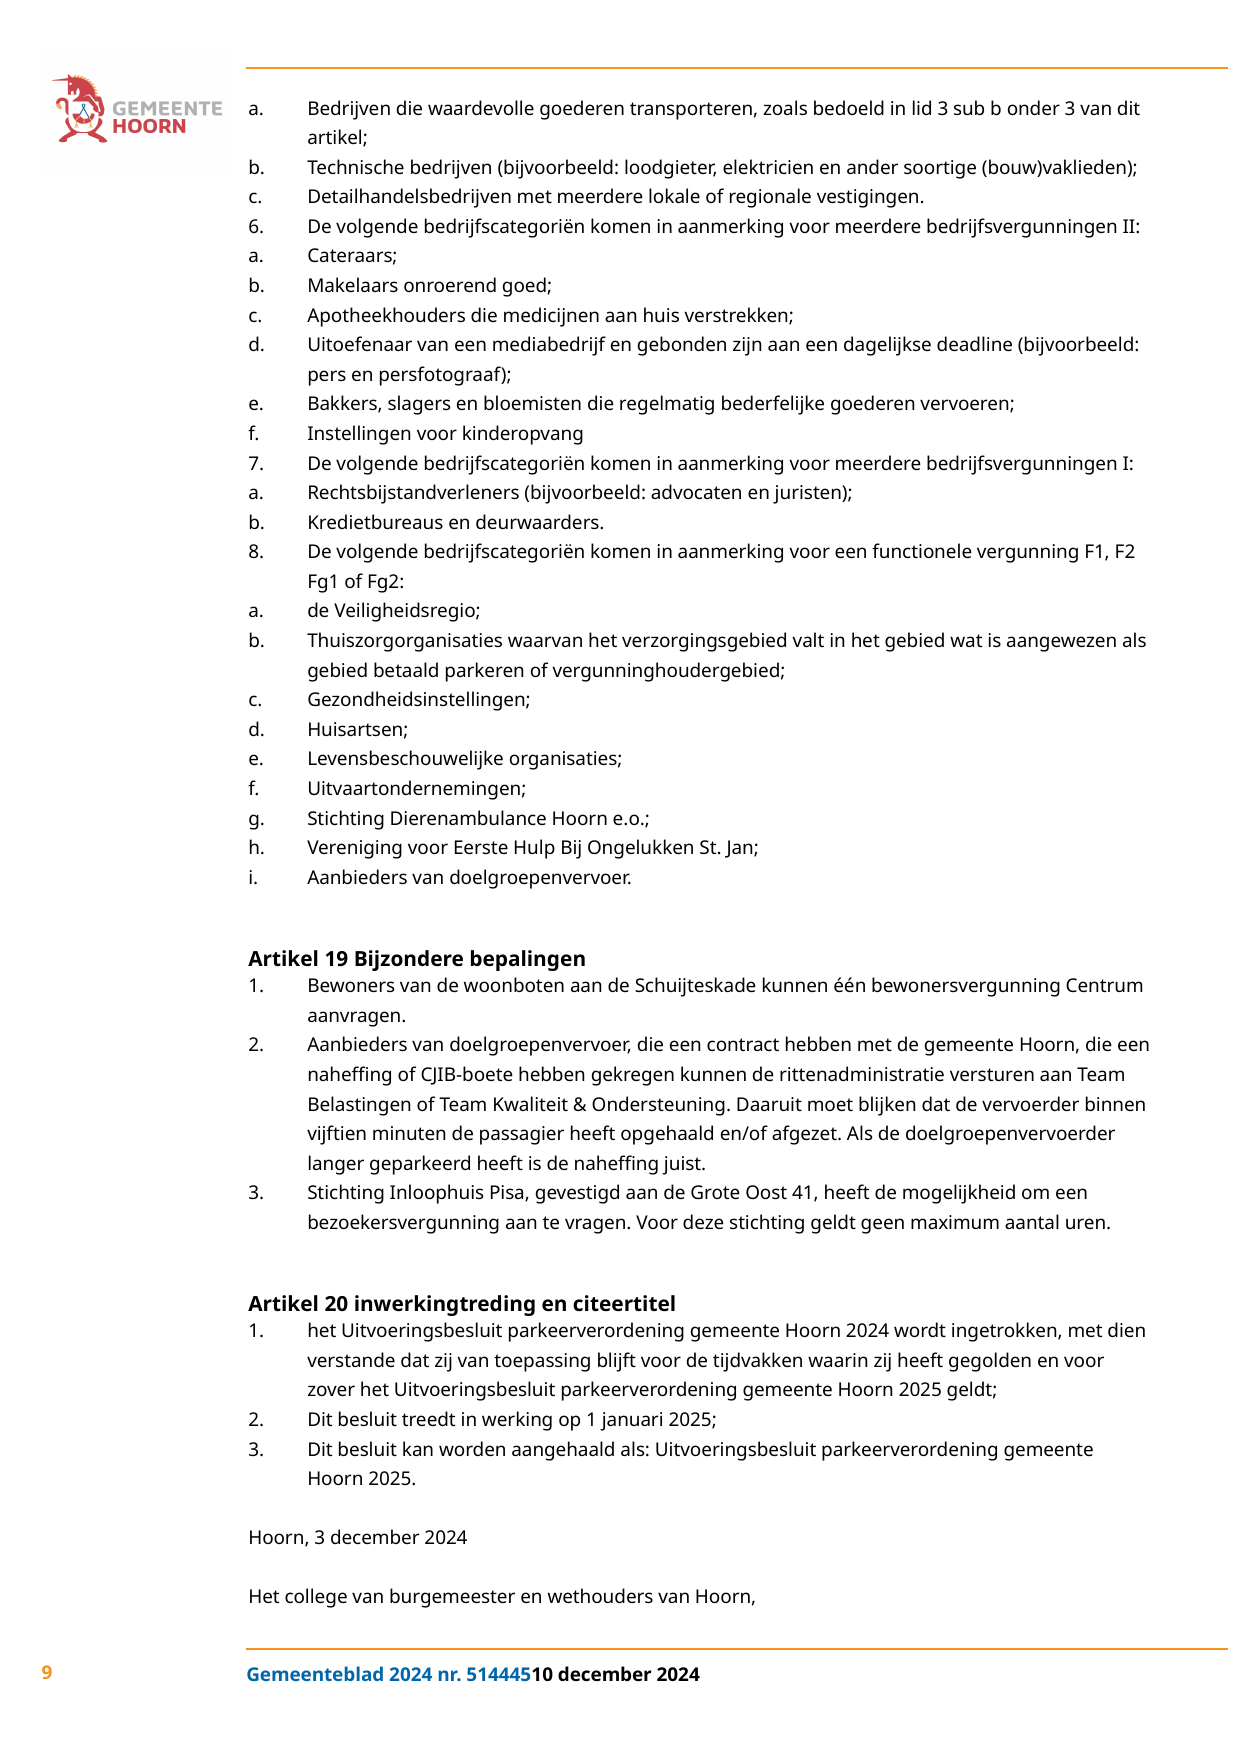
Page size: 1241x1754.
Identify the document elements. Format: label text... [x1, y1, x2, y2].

text Hoorn, 3 december 2024 [248, 1524, 1152, 1550]
list De volgende bedrijfscategoriën komen in aanmerking voor meerdere bedrijfsvergunningen II: [248, 213, 1152, 239]
list Instellingen voor kinderopvang [248, 420, 1152, 446]
list Huisartsen; [248, 716, 1152, 742]
list Stichting Inloophuis Pisa, gevestigd aan de Grote Oost 41, heeft de mogelijkheid om een bezoekersvergunning aan te vragen. Voor deze stichting geldt geen maximum aantal uren. [248, 1179, 1152, 1235]
list Bewoners van de woonboten aan de Schuijteskade kunnen één bewonersvergunning Centrum aanvragen. [248, 972, 1152, 1028]
list De volgende bedrijfscategoriën komen in aanmerking voor een functionele vergunning F1, F2 Fg1 of Fg2: [248, 538, 1152, 594]
list Levensbeschouwelijke organisaties; [248, 746, 1152, 771]
list Technische bedrijven (bijvoorbeeld: loodgieter, elektricien en ander soortige (bouw)vaklieden); [248, 154, 1152, 180]
list Stichting Dierenambulance Hoorn e.o.; [248, 805, 1152, 831]
picture [41, 47, 231, 172]
list Aanbieders van doelgroepenvervoer. [248, 864, 1152, 890]
list Vereniging voor Eerste Hulp Bij Ongelukken St. Jan; [248, 834, 1152, 860]
list Apotheekhouders die medicijnen aan huis verstrekken; [248, 302, 1152, 328]
list het Uitvoeringsbesluit parkeerverordening gemeente Hoorn 2024 wordt ingetrokken, met dien verstande dat zij van toepassing blijft voor de tijdvakken waarin zij heeft gegolden en voor zover het Uitvoeringsbesluit parkeerverordening gemeente Hoorn 2025 geldt; [248, 1317, 1152, 1402]
list Dit besluit kan worden aangehaald als: Uitvoeringsbesluit parkeerverordening gemeente Hoorn 2025. [248, 1436, 1152, 1491]
list Thuiszorgorganisaties waarvan het verzorgingsgebied valt in het gebied wat is aangewezen als gebied betaald parkeren of vergunninghoudergebied; [248, 627, 1152, 683]
list Dit besluit treedt in werking op 1 januari 2025; [248, 1406, 1152, 1432]
list Aanbieders van doelgroepenvervoer, die een contract hebben met de gemeente Hoorn, die een naheffing of CJIB-boete hebben gekregen kunnen de rittenadministratie versturen aan Team Belastingen of Team Kwaliteit & Ondersteuning. Daaruit moet blijken dat de vervoerder binnen vijftien minuten de passagier heeft opgehaald en/of afgezet. Als de doelgroepenvervoerder langer geparkeerd heeft is de naheffing juist. [248, 1032, 1152, 1176]
text Het college van burgemeester en wethouders van Hoorn, [248, 1584, 1152, 1609]
list De volgende bedrijfscategoriën komen in aanmerking voor meerdere bedrijfsvergunningen I: [248, 450, 1152, 476]
list Gezondheidsinstellingen; [248, 686, 1152, 712]
list Bakkers, slagers en bloemisten die regelmatig bederfelijke goederen vervoeren; [248, 391, 1152, 416]
list Kredietbureaus en deurwaarders. [248, 509, 1152, 535]
list Makelaars onroerend goed; [248, 272, 1152, 298]
text Artikel 19 Bijzondere bepalingen [248, 944, 1152, 972]
list Detailhandelsbedrijven met meerdere lokale of regionale vestigingen. [248, 183, 1152, 209]
list Uitvaartondernemingen; [248, 775, 1152, 801]
text Artikel 20 inwerkingtreding en citeertitel [248, 1289, 1152, 1317]
list Bedrijven die waardevolle goederen transporteren, zoals bedoeld in lid 3 sub b onder 3 van dit artikel; [248, 95, 1152, 150]
list Rechtsbijstandverleners (bijvoorbeeld: advocaten en juristen); [248, 479, 1152, 505]
list de Veiligheidsregio; [248, 598, 1152, 623]
list Uitoefenaar van een mediabedrijf en gebonden zijn aan een dagelijkse deadline (bijvoorbeeld: pers en persfotograaf); [248, 331, 1152, 387]
list Cateraars; [248, 243, 1152, 268]
